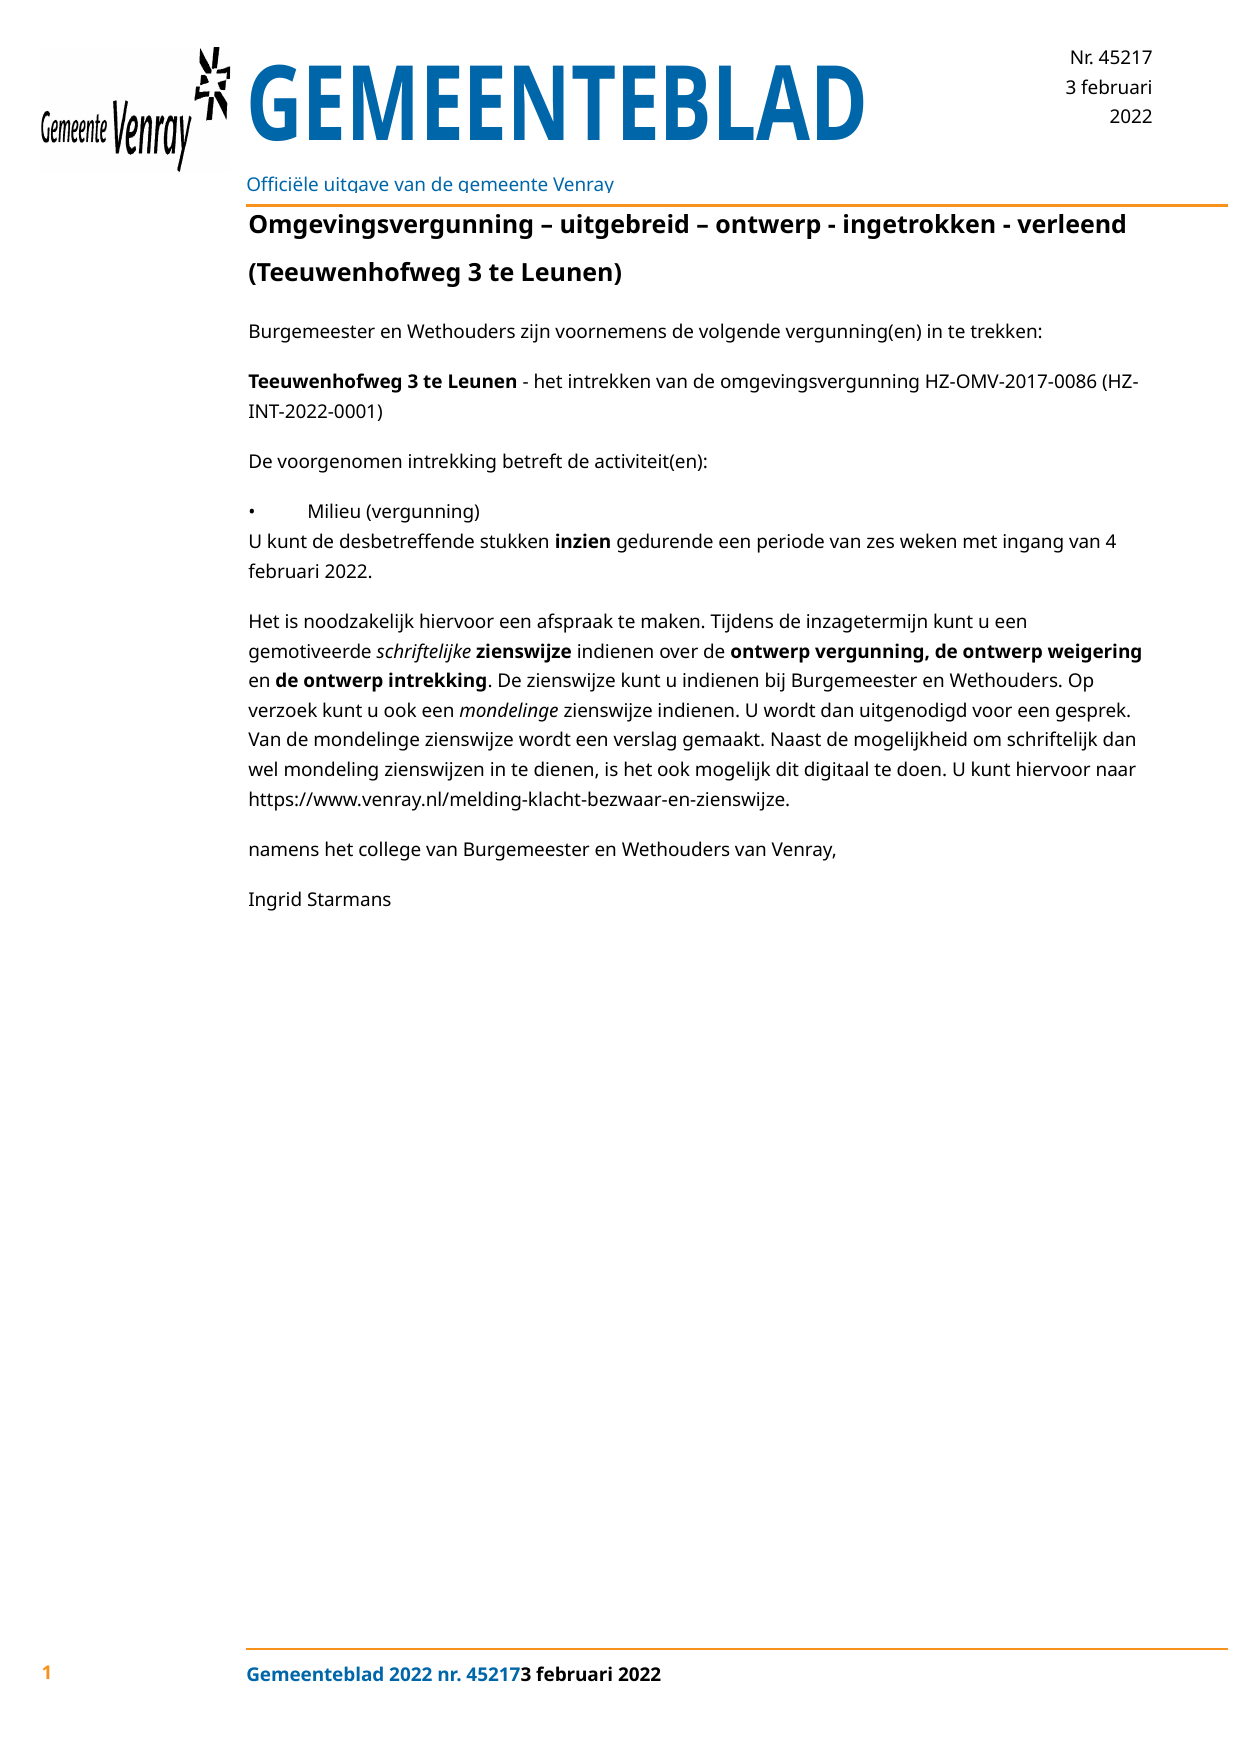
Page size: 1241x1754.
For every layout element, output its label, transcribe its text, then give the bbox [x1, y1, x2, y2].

picture [41, 47, 231, 172]
text Teeuwenhofweg 3 te Leunen - het intrekken van de omgevingsvergunning HZ-OMV-2017-0086 (HZ-INT-2022-0001) [248, 368, 1152, 424]
text Het is noodzakelijk hiervoor een afspraak te maken. Tijdens de inzagetermijn kunt u een gemotiveerde schriftelijke zienswijze indienen over de ontwerp vergunning, de ontwerp weigering en de ontwerp intrekking. De zienswijze kunt u indienen bij Burgemeester en Wethouders. Op verzoek kunt u ook een mondelinge zienswijze indienen. U wordt dan uitgenodigd voor een gesprek. Van de mondelinge zienswijze wordt een verslag gemaakt. Naast de mogelijkheid om schriftelijk dan wel mondeling zienswijzen in te dienen, is het ook mogelijk dit digitaal te doen. U kunt hiervoor naar https://www.venray.nl/melding-klacht-bezwaar-en-zienswijze. [248, 608, 1152, 812]
text namens het college van Burgemeester en Wethouders van Venray, [248, 836, 1152, 862]
text De voorgenomen intrekking betreft de activiteit(en): [248, 448, 1152, 474]
text Burgemeester en Wethouders zijn voornemens de volgende vergunning(en) in te trekken: [248, 318, 1152, 344]
list Milieu (vergunning) [248, 499, 1152, 524]
text Omgevingsvergunning – uitgebreid – ontwerp - ingetrokken - verleend (Teeuwenhofweg 3 te Leunen) [248, 207, 1152, 288]
text Ingrid Starmans [248, 887, 1152, 912]
text U kunt de desbetreffende stukken inzien gedurende een periode van zes weken met ingang van 4 februari 2022. [248, 528, 1152, 584]
